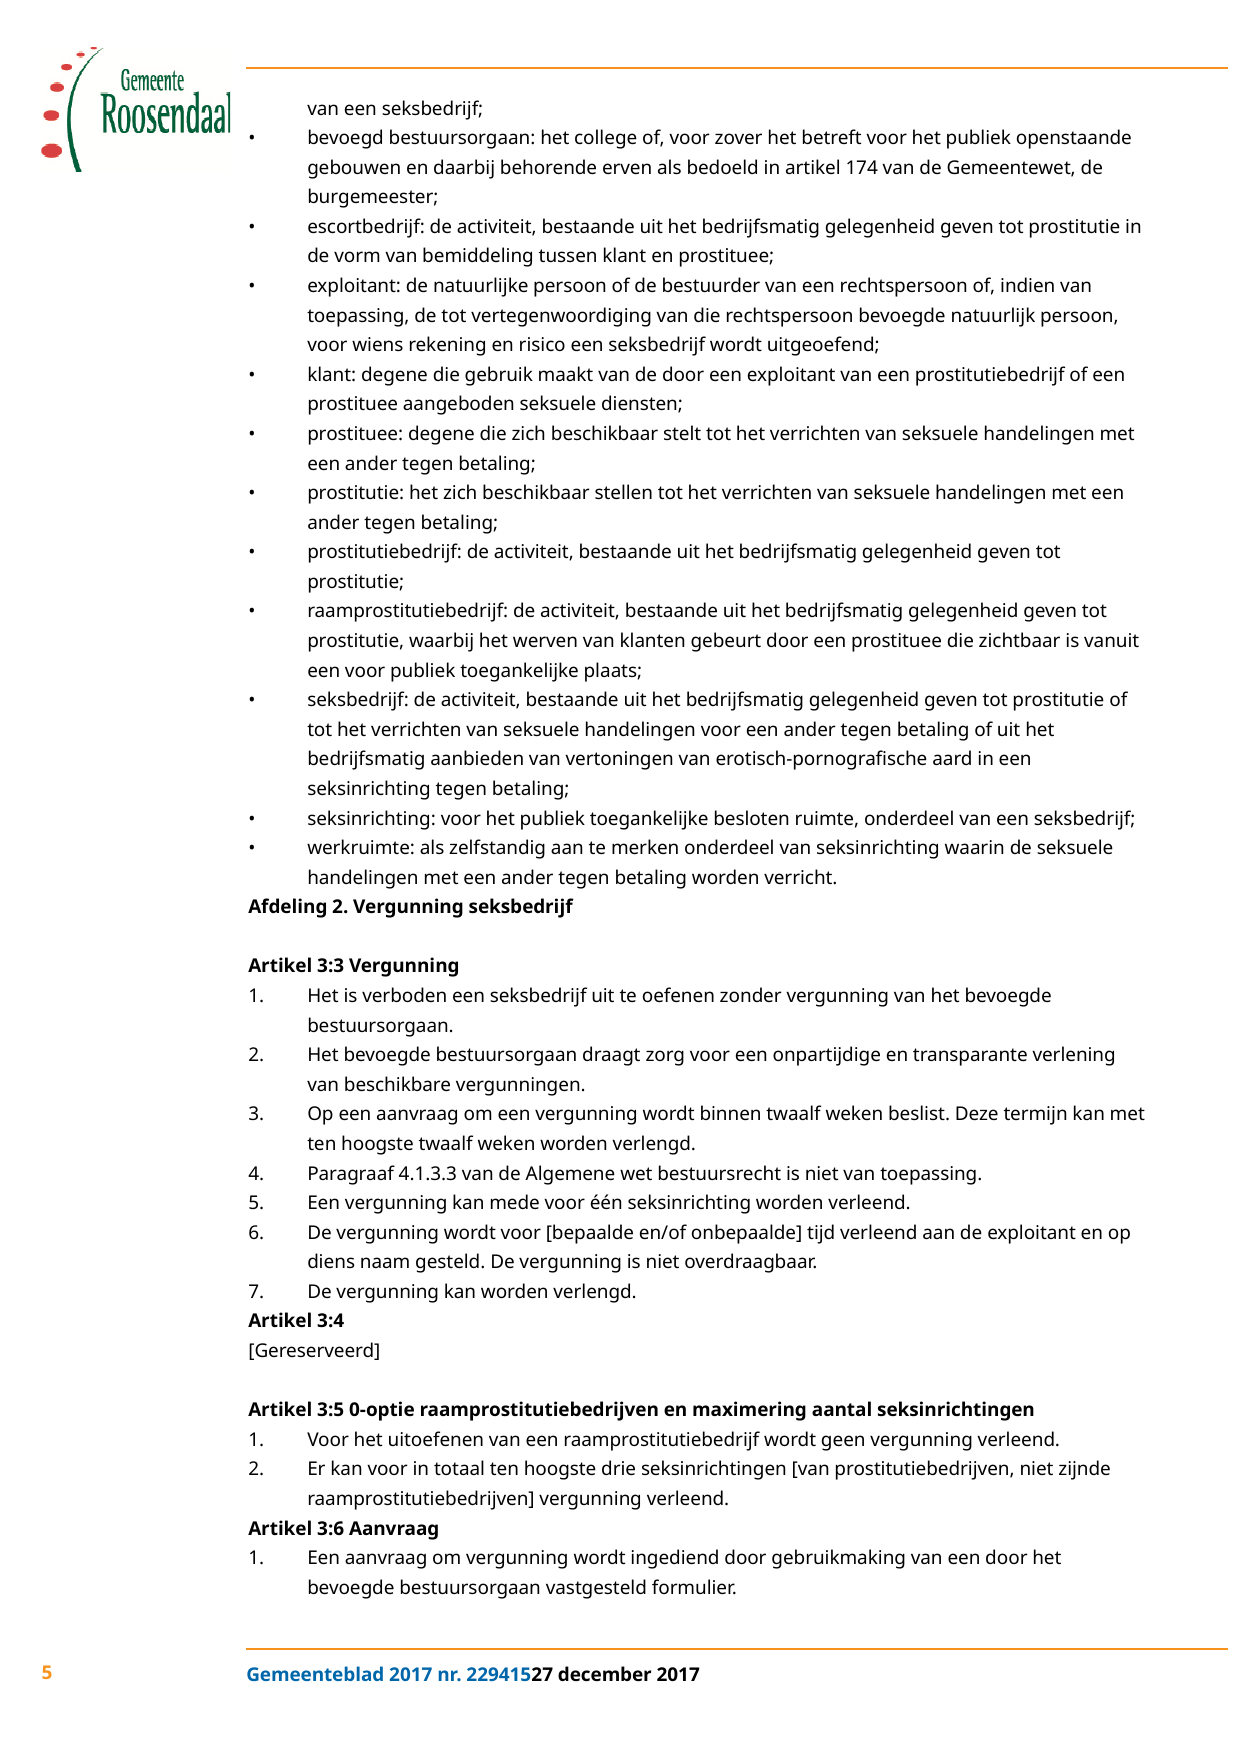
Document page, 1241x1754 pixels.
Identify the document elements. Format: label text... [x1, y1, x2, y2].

list Het is verboden een seksbedrijf uit te oefenen zonder vergunning van het bevoegde bestuursorgaan. [248, 982, 1152, 1038]
list klant: degene die gebruik maakt van de door een exploitant van een prostitutiebedrijf of een prostituee aangeboden seksuele diensten; [248, 361, 1152, 416]
list Het bevoegde bestuursorgaan draagt zorg voor een onpartijdige en transparante verlening van beschikbare vergunningen. [248, 1041, 1152, 1097]
text Afdeling 2. Vergunning seksbedrijf [248, 893, 1152, 919]
text Artikel 3:4 [248, 1308, 1152, 1333]
text Artikel 3:3 Vergunning [248, 953, 1152, 978]
list bevoegd bestuursorgaan: het college of, voor zover het betreft voor het publiek openstaande gebouwen en daarbij behorende erven als bedoeld in artikel 174 van de Gemeentewet, de burgemeester; [248, 124, 1152, 209]
list van een seksbedrijf; [248, 95, 1152, 121]
list werkruimte: als zelfstandig aan te merken onderdeel van seksinrichting waarin de seksuele handelingen met een ander tegen betaling worden verricht. [248, 834, 1152, 890]
list prostitutie: het zich beschikbaar stellen tot het verrichten van seksuele handelingen met een ander tegen betaling; [248, 479, 1152, 535]
list Paragraaf 4.1.3.3 van de Algemene wet bestuursrecht is niet van toepassing. [248, 1160, 1152, 1186]
text [Gereserveerd] [248, 1337, 1152, 1363]
list exploitant: de natuurlijke persoon of de bestuurder van een rechtspersoon of, indien van toepassing, de tot vertegenwoordiging van die rechtspersoon bevoegde natuurlijk persoon, voor wiens rekening en risico een seksbedrijf wordt uitgeoefend; [248, 272, 1152, 357]
list De vergunning wordt voor [bepaalde en/of onbepaalde] tijd verleend aan de exploitant en op diens naam gesteld. De vergunning is niet overdraagbaar. [248, 1219, 1152, 1274]
list De vergunning kan worden verlengd. [248, 1278, 1152, 1304]
text Artikel 3:6 Aanvraag [248, 1515, 1152, 1541]
text Artikel 3:5 0-optie raamprostitutiebedrijven en maximering aantal seksinrichtingen [248, 1396, 1152, 1422]
list prostitutiebedrijf: de activiteit, bestaande uit het bedrijfsmatig gelegenheid geven tot prostitutie; [248, 538, 1152, 594]
picture [41, 47, 231, 172]
list Op een aanvraag om een vergunning wordt binnen twaalf weken beslist. Deze termijn kan met ten hoogste twaalf weken worden verlengd. [248, 1101, 1152, 1156]
list raamprostitutiebedrijf: de activiteit, bestaande uit het bedrijfsmatig gelegenheid geven tot prostitutie, waarbij het werven van klanten gebeurt door een prostituee die zichtbaar is vanuit een voor publiek toegankelijke plaats; [248, 598, 1152, 683]
list prostituee: degene die zich beschikbaar stelt tot het verrichten van seksuele handelingen met een ander tegen betaling; [248, 420, 1152, 476]
list escortbedrijf: de activiteit, bestaande uit het bedrijfsmatig gelegenheid geven tot prostitutie in de vorm van bemiddeling tussen klant en prostituee; [248, 213, 1152, 268]
list Er kan voor in totaal ten hoogste drie seksinrichtingen [van prostitutiebedrijven, niet zijnde raamprostitutiebedrijven] vergunning verleend. [248, 1456, 1152, 1511]
list seksinrichting: voor het publiek toegankelijke besloten ruimte, onderdeel van een seksbedrijf; [248, 805, 1152, 831]
list seksbedrijf: de activiteit, bestaande uit het bedrijfsmatig gelegenheid geven tot prostitutie of tot het verrichten van seksuele handelingen voor een ander tegen betaling of uit het bedrijfsmatig aanbieden van vertoningen van erotisch-pornografische aard in een seksinrichting tegen betaling; [248, 686, 1152, 801]
list Een aanvraag om vergunning wordt ingediend door gebruikmaking van een door het bevoegde bestuursorgaan vastgesteld formulier. [248, 1544, 1152, 1600]
list Voor het uitoefenen van een raamprostitutiebedrijf wordt geen vergunning verleend. [248, 1426, 1152, 1452]
list Een vergunning kan mede voor één seksinrichting worden verleend. [248, 1189, 1152, 1215]
